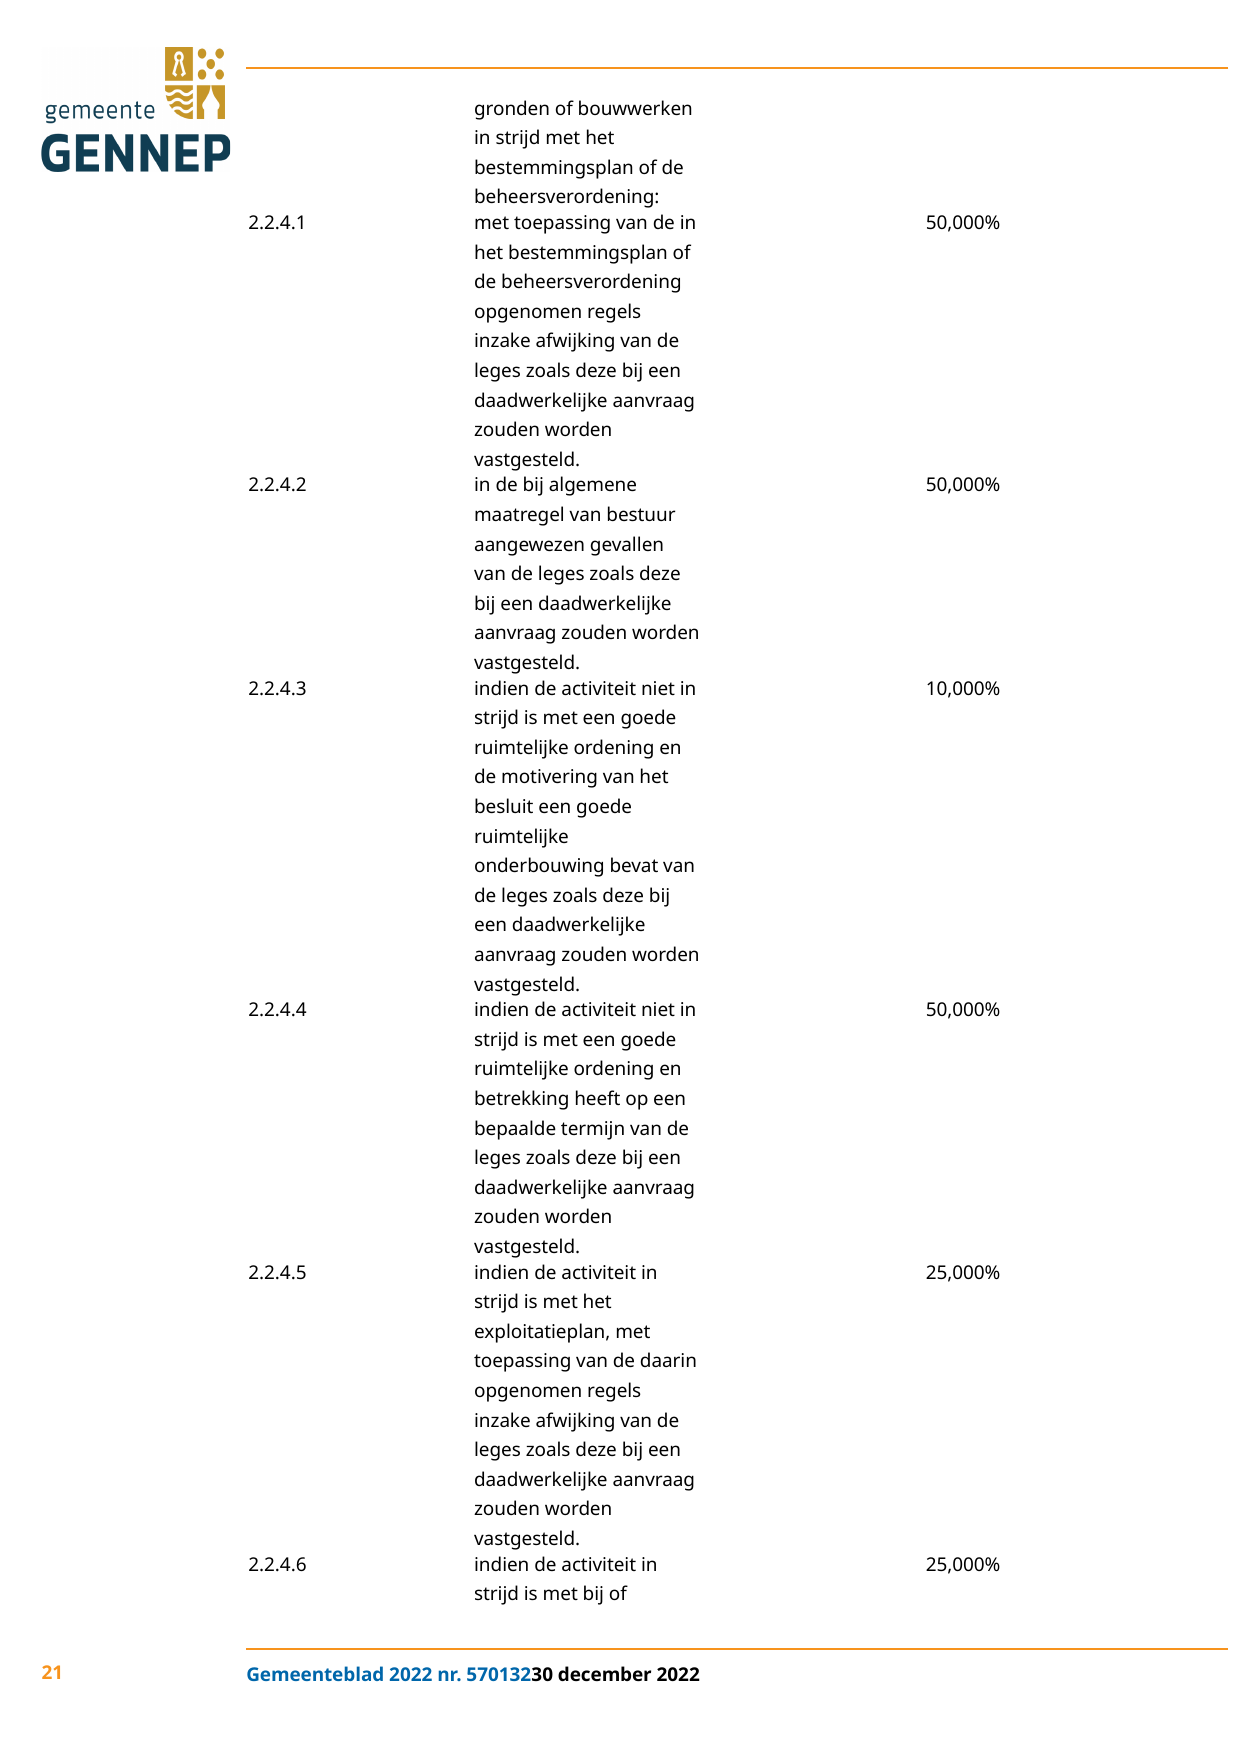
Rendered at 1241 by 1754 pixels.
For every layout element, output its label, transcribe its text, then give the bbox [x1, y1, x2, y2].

table_cell [700, 95, 926, 209]
table_cell met toepassing van de in het bestemmingsplan of de beheersverordening opgenomen regels inzake afwijking van de leges zoals deze bij een daadwerkelijke aanvraag zouden worden vastgesteld. [474, 209, 700, 472]
table_cell 2.2.4.1 [248, 209, 474, 472]
table_cell gronden of bouwwerken in strijd met het bestemmingsplan of de beheersverordening: [474, 95, 700, 209]
table_cell indien de activiteit niet in strijd is met een goede ruimtelijke ordening en betrekking heeft op een bepaalde termijn van de leges zoals deze bij een daadwerkelijke aanvraag zouden worden vastgesteld. [474, 996, 700, 1259]
table_cell indien de activiteit niet in strijd is met een goede ruimtelijke ordening en de motivering van het besluit een goede ruimtelijke onderbouwing bevat van de leges zoals deze bij een daadwerkelijke aanvraag zouden worden vastgesteld. [474, 675, 700, 996]
table_cell [700, 1259, 926, 1551]
table_cell indien de activiteit in strijd is met bij of [474, 1551, 700, 1606]
table_cell 2.2.4.2 [248, 472, 474, 675]
table_cell 2.2.4.4 [248, 996, 474, 1259]
table_cell 50,000% [926, 209, 1152, 472]
table_cell 2.2.4.5 [248, 1259, 474, 1551]
table_cell 50,000% [926, 472, 1152, 675]
table_cell 25,000% [926, 1551, 1152, 1606]
table_cell 25,000% [926, 1259, 1152, 1551]
table_cell [926, 95, 1152, 209]
table_cell 2.2.4.3 [248, 675, 474, 996]
table_cell 2.2.4.6 [248, 1551, 474, 1606]
table_cell [248, 95, 474, 209]
table_cell 50,000% [926, 996, 1152, 1259]
table_cell [700, 209, 926, 472]
table_cell [700, 675, 926, 996]
picture [41, 47, 231, 172]
table_cell [700, 1551, 926, 1606]
table_cell indien de activiteit in strijd is met het exploitatieplan, met toepassing van de daarin opgenomen regels inzake afwijking van de leges zoals deze bij een daadwerkelijke aanvraag zouden worden vastgesteld. [474, 1259, 700, 1551]
table_cell [700, 472, 926, 675]
table_cell in de bij algemene maatregel van bestuur aangewezen gevallen van de leges zoals deze bij een daadwerkelijke aanvraag zouden worden vastgesteld. [474, 472, 700, 675]
table_cell 10,000% [926, 675, 1152, 996]
table_cell [700, 996, 926, 1259]
